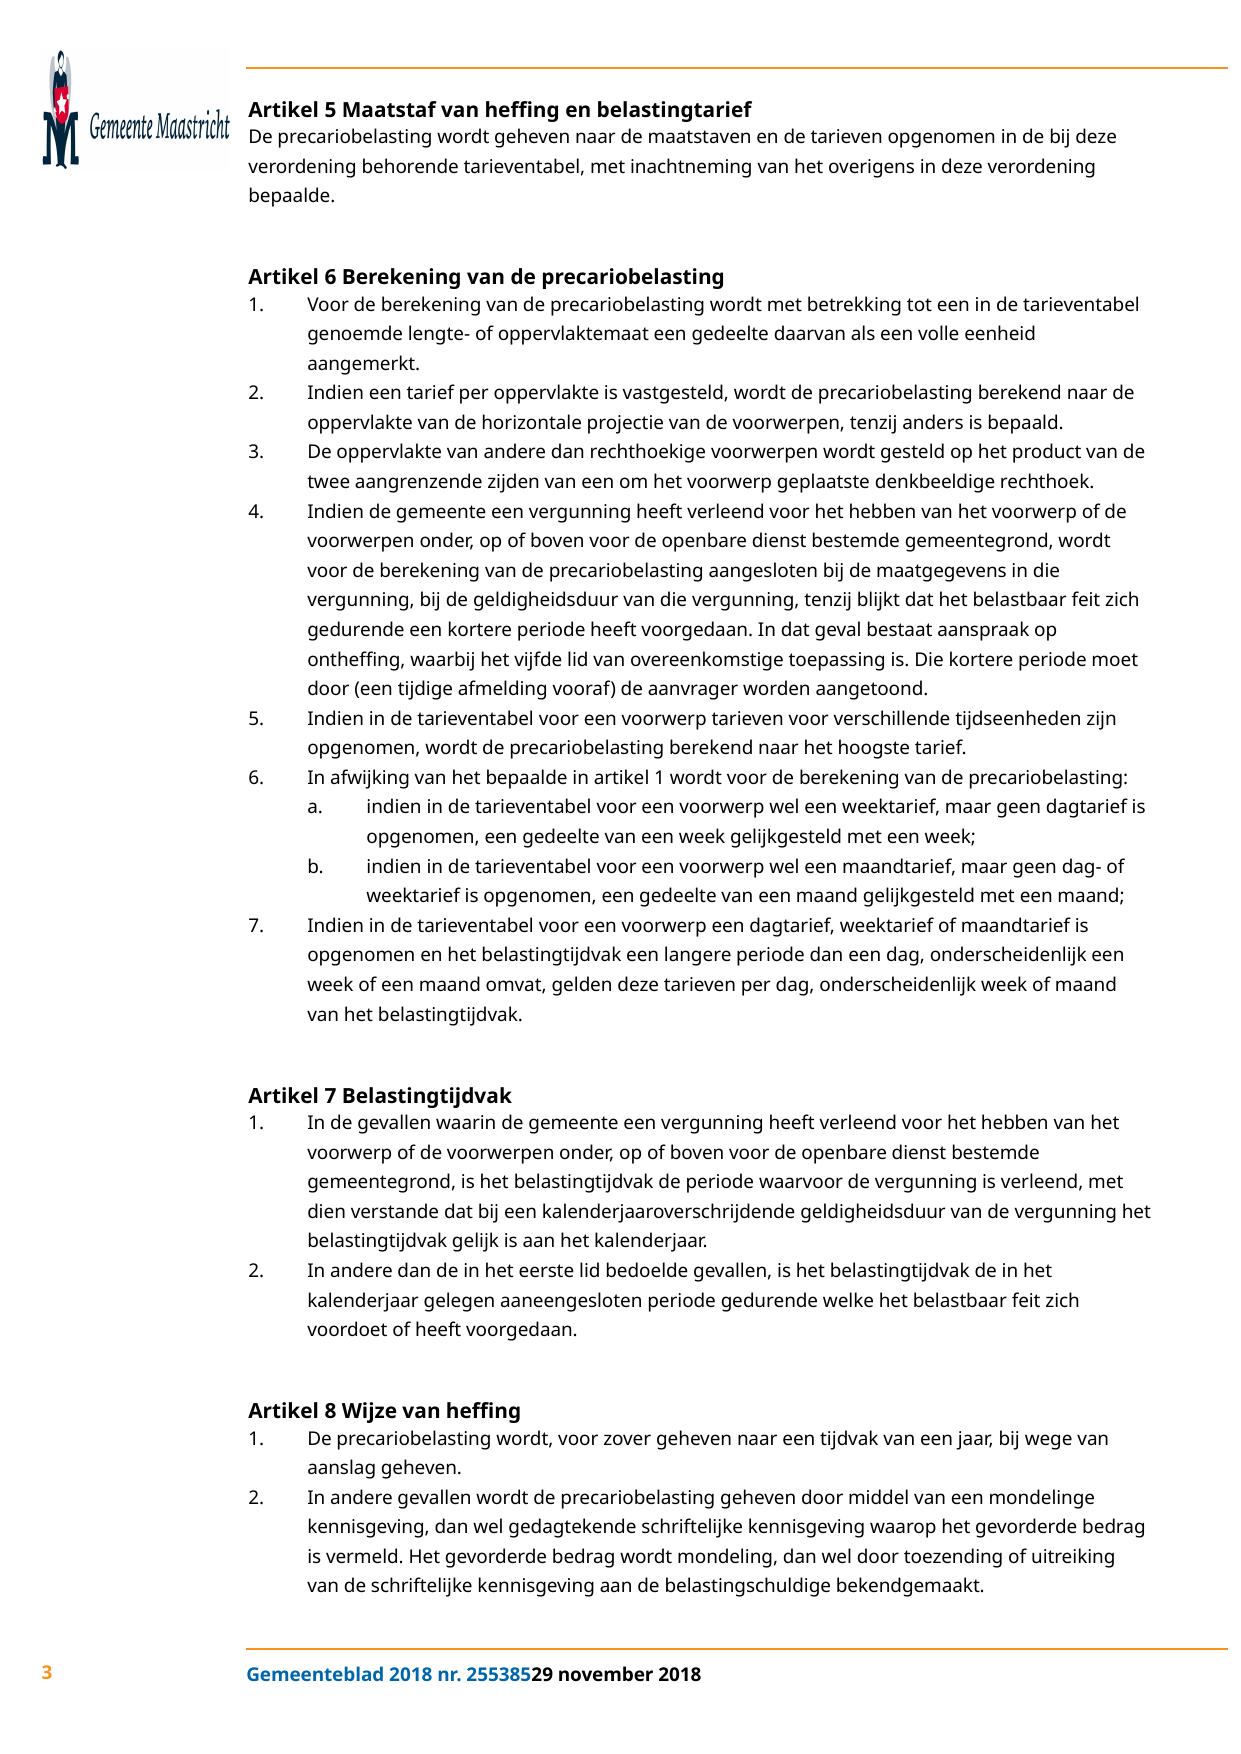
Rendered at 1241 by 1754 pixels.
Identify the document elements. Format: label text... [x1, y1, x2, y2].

list Voor de berekening van de precariobelasting wordt met betrekking tot een in de tarieventabel genoemde lengte- of oppervlaktemaat een gedeelte daarvan als een volle eenheid aangemerkt. [248, 291, 1152, 376]
list Indien in de tarieventabel voor een voorwerp tarieven voor verschillende tijdseenheden zijn opgenomen, wordt de precariobelasting berekend naar het hoogste tarief. [248, 705, 1152, 760]
list In andere gevallen wordt de precariobelasting geheven door middel van een mondelinge kennisgeving, dan wel gedagtekende schriftelijke kennisgeving waarop het gevorderde bedrag is vermeld. Het gevorderde bedrag wordt mondeling, dan wel door toezending of uitreiking van de schriftelijke kennisgeving aan de belastingschuldige bekendgemaakt. [248, 1484, 1152, 1598]
text Artikel 8 Wijze van heffing [248, 1396, 1152, 1425]
list In afwijking van het bepaalde in artikel 1 wordt voor de berekening van de precariobelasting: [248, 764, 1152, 790]
list In andere dan de in het eerste lid bedoelde gevallen, is het belastingtijdvak de in het kalenderjaar gelegen aaneengesloten periode gedurende welke het belastbaar feit zich voordoet of heeft voorgedaan. [248, 1257, 1152, 1342]
picture [41, 47, 231, 172]
list Indien een tarief per oppervlakte is vastgesteld, wordt de precariobelasting berekend naar de oppervlakte van de horizontale projectie van de voorwerpen, tenzij anders is bepaald. [248, 379, 1152, 435]
text Artikel 7 Belastingtijdvak [248, 1081, 1152, 1109]
list De precariobelasting wordt, voor zover geheven naar een tijdvak van een jaar, bij wege van aanslag geheven. [248, 1425, 1152, 1480]
text Artikel 5 Maatstaf van heffing en belastingtarief [248, 95, 1152, 123]
list Indien in de tarieventabel voor een voorwerp een dagtarief, weektarief of maandtarief is opgenomen en het belastingtijdvak een langere periode dan een dag, onderscheidenlijk een week of een maand omvat, gelden deze tarieven per dag, onderscheidenlijk week of maand van het belastingtijdvak. [248, 912, 1152, 1027]
list indien in de tarieventabel voor een voorwerp wel een weektarief, maar geen dagtarief is opgenomen, een gedeelte van een week gelijkgesteld met een week; [307, 794, 1152, 849]
list De oppervlakte van andere dan rechthoekige voorwerpen wordt gesteld op het product van de twee aangrenzende zijden van een om het voorwerp geplaatste denkbeeldige rechthoek. [248, 439, 1152, 494]
list In de gevallen waarin de gemeente een vergunning heeft verleend voor het hebben van het voorwerp of de voorwerpen onder, op of boven voor de openbare dienst bestemde gemeentegrond, is het belastingtijdvak de periode waarvoor de vergunning is verleend, met dien verstande dat bij een kalenderjaaroverschrijdende geldigheidsduur van de vergunning het belastingtijdvak gelijk is aan het kalenderjaar. [248, 1109, 1152, 1253]
text De precariobelasting wordt geheven naar de maatstaven en de tarieven opgenomen in de bij deze verordening behorende tarieventabel, met inachtneming van het overigens in deze verordening bepaalde. [248, 123, 1152, 208]
text Artikel 6 Berekening van de precariobelasting [248, 262, 1152, 291]
list Indien de gemeente een vergunning heeft verleend voor het hebben van het voorwerp of de voorwerpen onder, op of boven voor de openbare dienst bestemde gemeentegrond, wordt voor de berekening van de precariobelasting aangesloten bij de maatgegevens in die vergunning, bij de geldigheidsduur van die vergunning, tenzij blijkt dat het belastbaar feit zich gedurende een kortere periode heeft voorgedaan. In dat geval bestaat aanspraak op ontheffing, waarbij het vijfde lid van overeenkomstige toepassing is. Die kortere periode moet door (een tijdige afmelding vooraf) de aanvrager worden aangetoond. [248, 498, 1152, 701]
list indien in de tarieventabel voor een voorwerp wel een maandtarief, maar geen dag- of weektarief is opgenomen, een gedeelte van een maand gelijkgesteld met een maand; [307, 853, 1152, 908]
